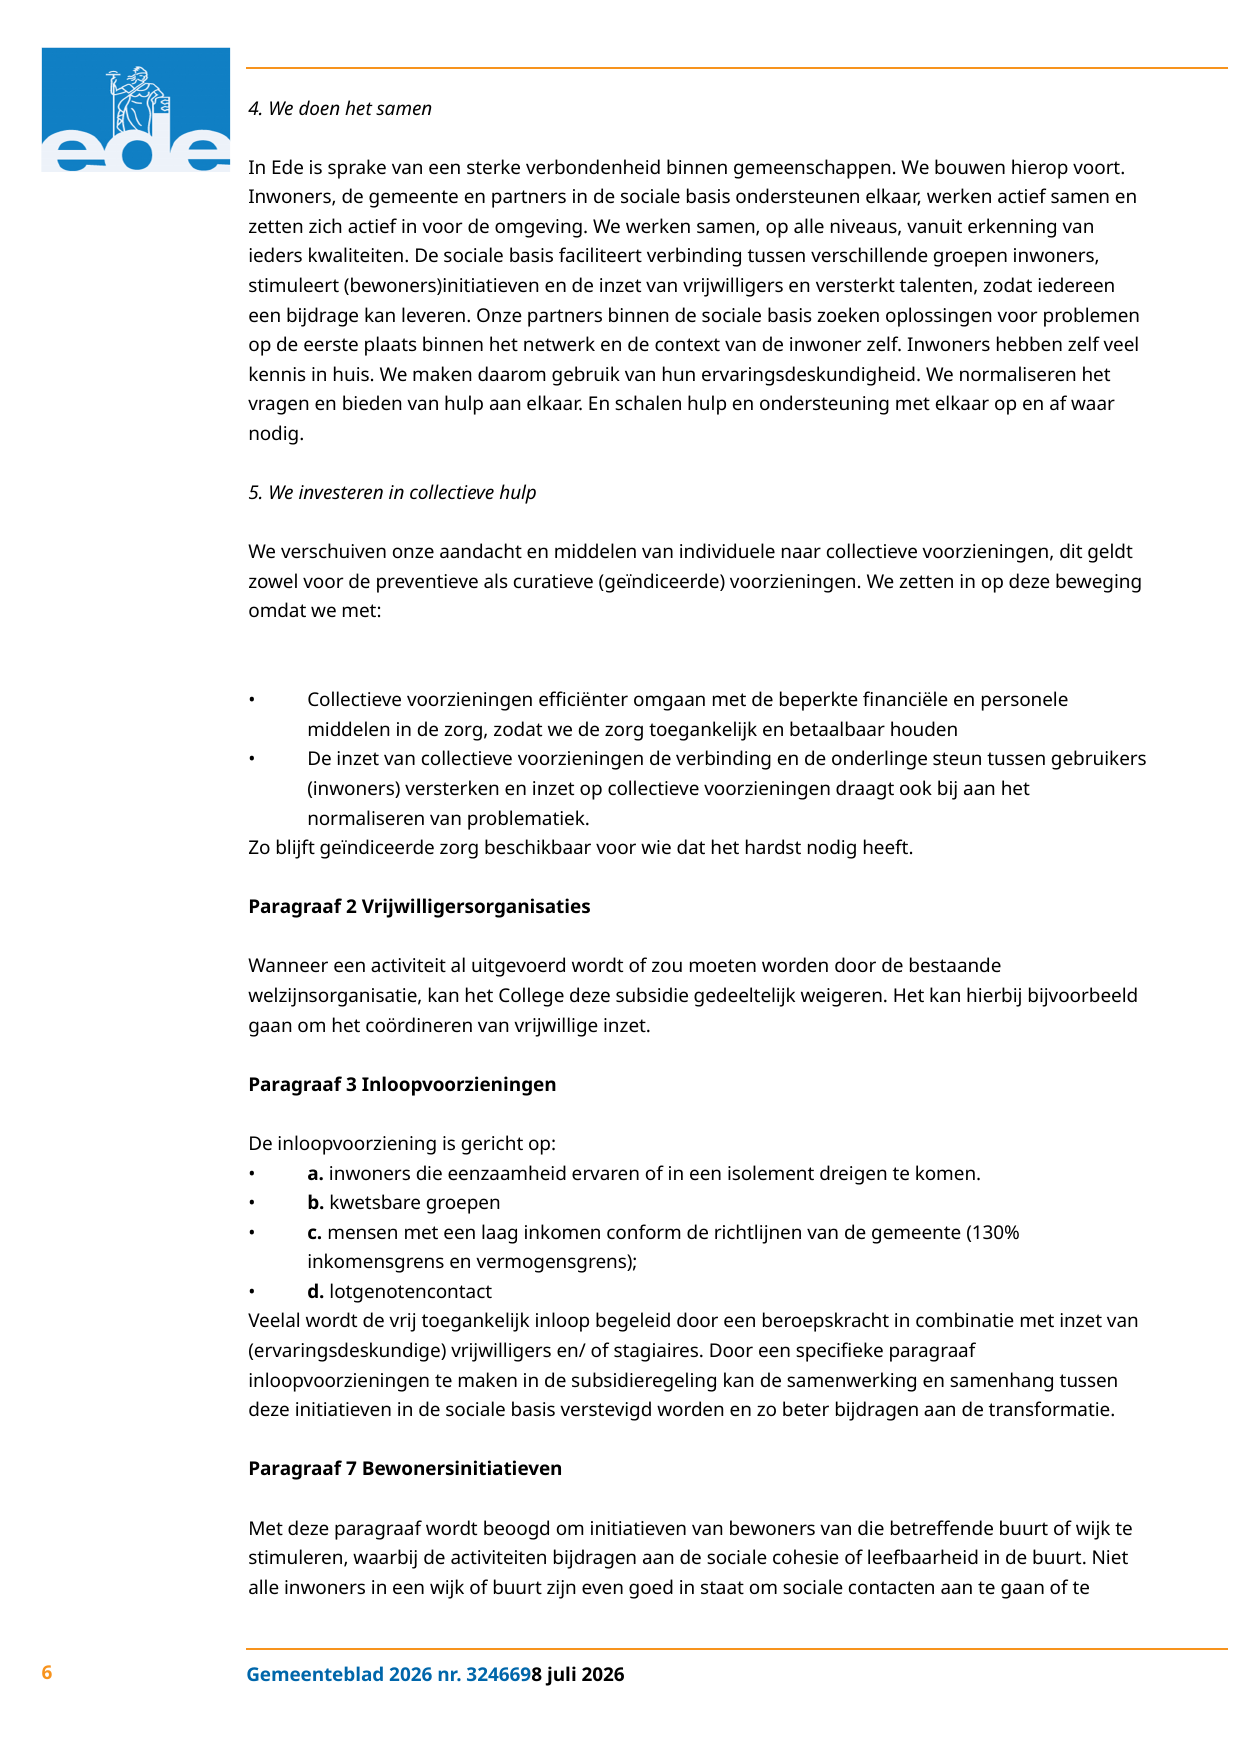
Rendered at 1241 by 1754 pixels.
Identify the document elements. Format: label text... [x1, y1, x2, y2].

list Collectieve voorzieningen efficiënter omgaan met de beperkte financiële en personele middelen in de zorg, zodat we de zorg toegankelijk en betaalbaar houden [248, 686, 1152, 742]
text Paragraaf 2 Vrijwilligersorganisaties [248, 893, 1152, 919]
text Veelal wordt de vrij toegankelijk inloop begeleid door een beroepskracht in combinatie met inzet van (ervaringsdeskundige) vrijwilligers en/ of stagiaires. Door een specifieke paragraaf inloopvoorzieningen te maken in de subsidieregeling kan de samenwerking en samenhang tussen deze initiatieven in de sociale basis verstevigd worden en zo beter bijdragen aan de transformatie. [248, 1308, 1152, 1422]
list a. inwoners die eenzaamheid ervaren of in een isolement dreigen te komen. [248, 1160, 1152, 1186]
text 4. We doen het samen [248, 95, 1152, 121]
text Met deze paragraaf wordt beoogd om initiatieven van bewoners van die betreffende buurt of wijk te stimuleren, waarbij de activiteiten bijdragen aan de sociale cohesie of leefbaarheid in de buurt. Niet alle inwoners in een wijk of buurt zijn even goed in staat om sociale contacten aan te gaan of te [248, 1515, 1152, 1600]
list De inzet van collectieve voorzieningen de verbinding en de onderlinge steun tussen gebruikers (inwoners) versterken en inzet op collectieve voorzieningen draagt ook bij aan het normaliseren van problematiek. [248, 746, 1152, 831]
list c. mensen met een laag inkomen conform de richtlijnen van de gemeente (130% inkomensgrens en vermogensgrens); [248, 1219, 1152, 1274]
list b. kwetsbare groepen [248, 1189, 1152, 1215]
text We verschuiven onze aandacht en middelen van individuele naar collectieve voorzieningen, dit geldt zowel voor de preventieve als curatieve (geïndiceerde) voorzieningen. We zetten in op deze beweging omdat we met: [248, 538, 1152, 623]
text De inloopvoorziening is gericht op: [248, 1130, 1152, 1156]
text Paragraaf 3 Inloopvoorzieningen [248, 1071, 1152, 1097]
text 5. We investeren in collectieve hulp [248, 479, 1152, 505]
text Wanneer een activiteit al uitgevoerd wordt of zou moeten worden door de bestaande welzijnsorganisatie, kan het College deze subsidie gedeeltelijk weigeren. Het kan hierbij bijvoorbeeld gaan om het coördineren van vrijwillige inzet. [248, 953, 1152, 1038]
text Paragraaf 7 Bewonersinitiatieven [248, 1456, 1152, 1481]
text In Ede is sprake van een sterke verbondenheid binnen gemeenschappen. We bouwen hierop voort. Inwoners, de gemeente en partners in de sociale basis ondersteunen elkaar, werken actief samen en zetten zich actief in voor de omgeving. We werken samen, op alle niveaus, vanuit erkenning van ieders kwaliteiten. De sociale basis faciliteert verbinding tussen verschillende groepen inwoners, stimuleert (bewoners)initiatieven en de inzet van vrijwilligers en versterkt talenten, zodat iedereen een bijdrage kan leveren. Onze partners binnen de sociale basis zoeken oplossingen voor problemen op de eerste plaats binnen het netwerk en de context van de inwoner zelf. Inwoners hebben zelf veel kennis in huis. We maken daarom gebruik van hun ervaringsdeskundigheid. We normaliseren het vragen en bieden van hulp aan elkaar. En schalen hulp en ondersteuning met elkaar op en af waar nodig. [248, 154, 1152, 446]
text Zo blijft geïndiceerde zorg beschikbaar voor wie dat het hardst nodig heeft. [248, 834, 1152, 860]
picture [41, 47, 231, 172]
list d. lotgenotencontact [248, 1278, 1152, 1304]
